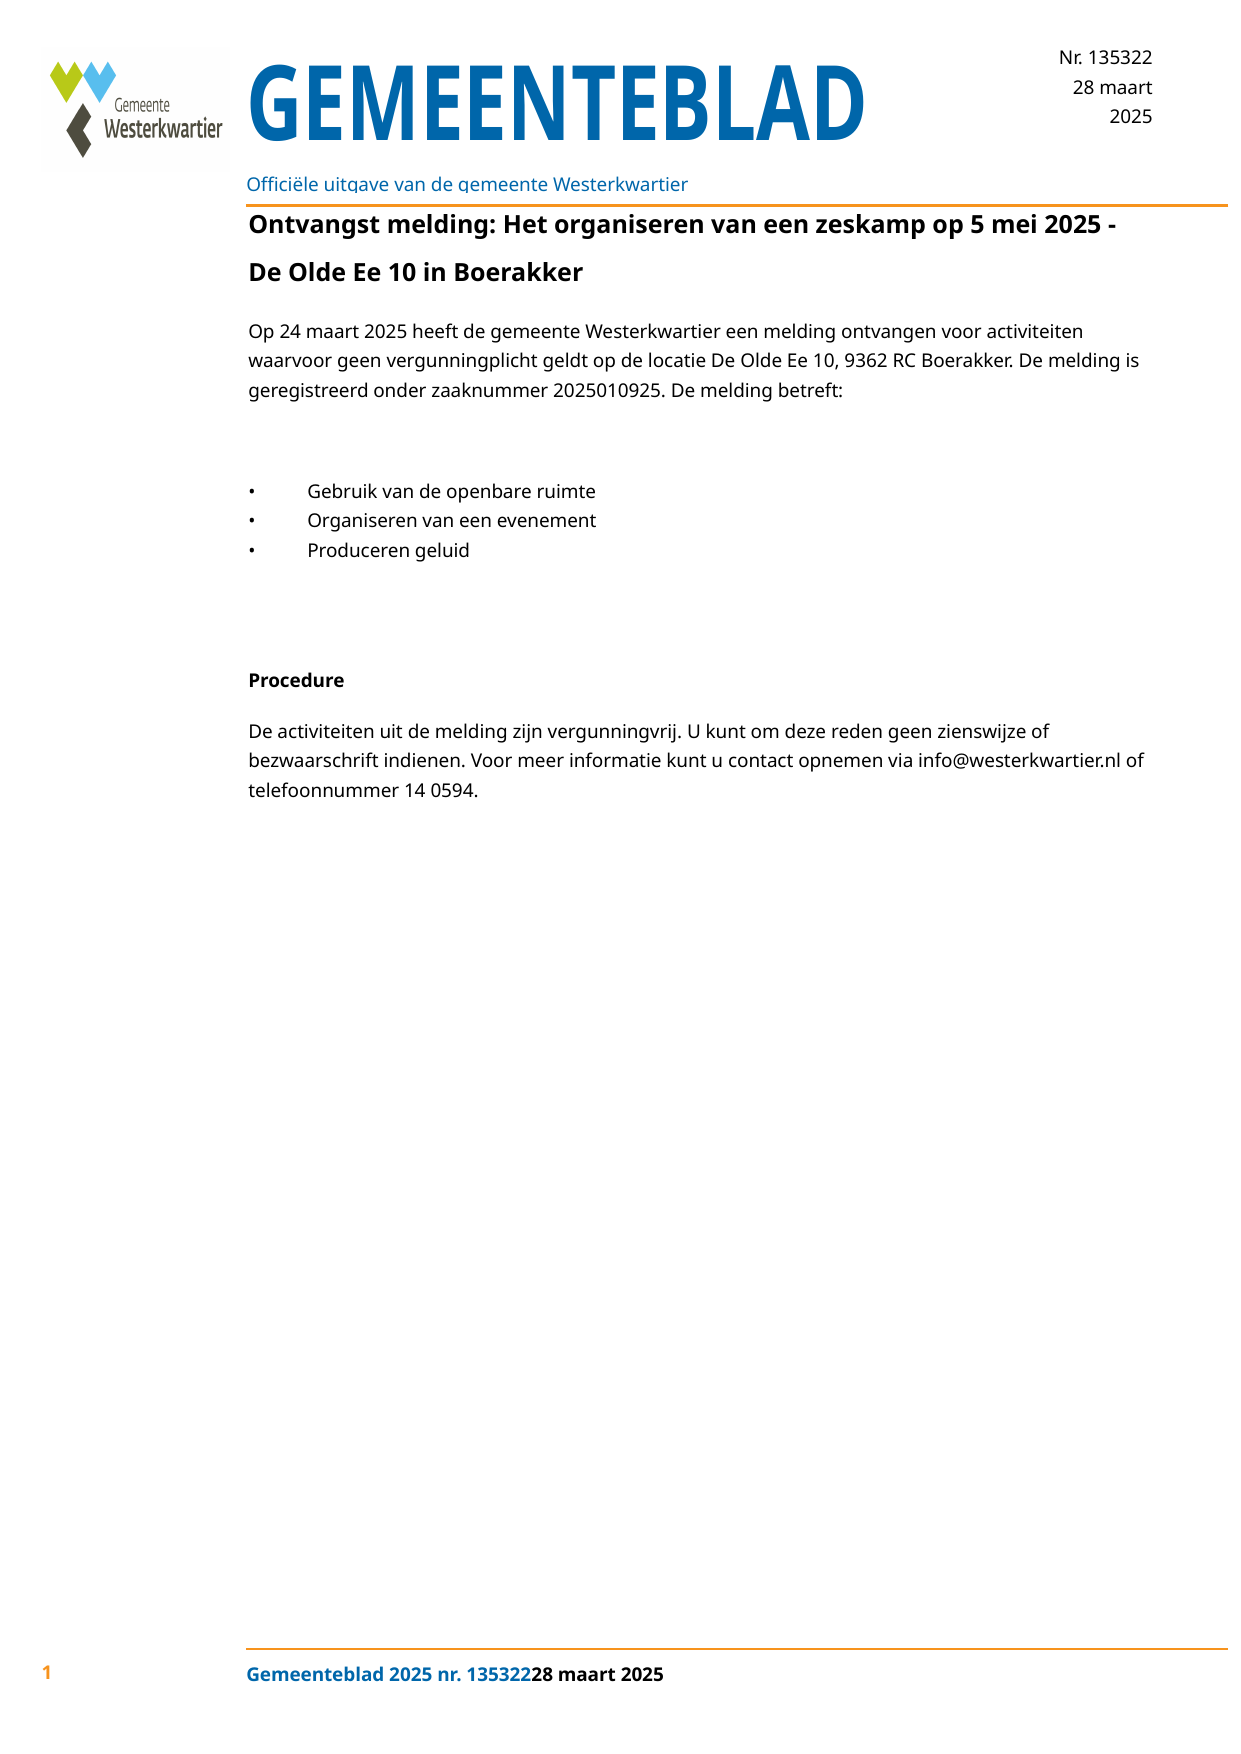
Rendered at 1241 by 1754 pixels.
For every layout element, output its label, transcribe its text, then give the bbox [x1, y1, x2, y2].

text De activiteiten uit de melding zijn vergunningvrij. U kunt om deze reden geen zienswijze of bezwaarschrift indienen. Voor meer informatie kunt u contact opnemen via info@westerkwartier.nl of telefoonnummer 14 0594. [248, 718, 1152, 803]
text Ontvangst melding: Het organiseren van een zeskamp op 5 mei 2025 - De Olde Ee 10 in Boerakker [248, 207, 1152, 288]
text Procedure [248, 667, 1152, 693]
list Organiseren van een evenement [248, 507, 1152, 533]
picture [41, 47, 231, 172]
text Op 24 maart 2025 heeft de gemeente Westerkwartier een melding ontvangen voor activiteiten waarvoor geen vergunningplicht geldt op de locatie De Olde Ee 10, 9362 RC Boerakker. De melding is geregistreerd onder zaaknummer 2025010925. De melding betreft: [248, 318, 1152, 403]
list Gebruik van de openbare ruimte [248, 478, 1152, 504]
list Produceren geluid [248, 537, 1152, 563]
